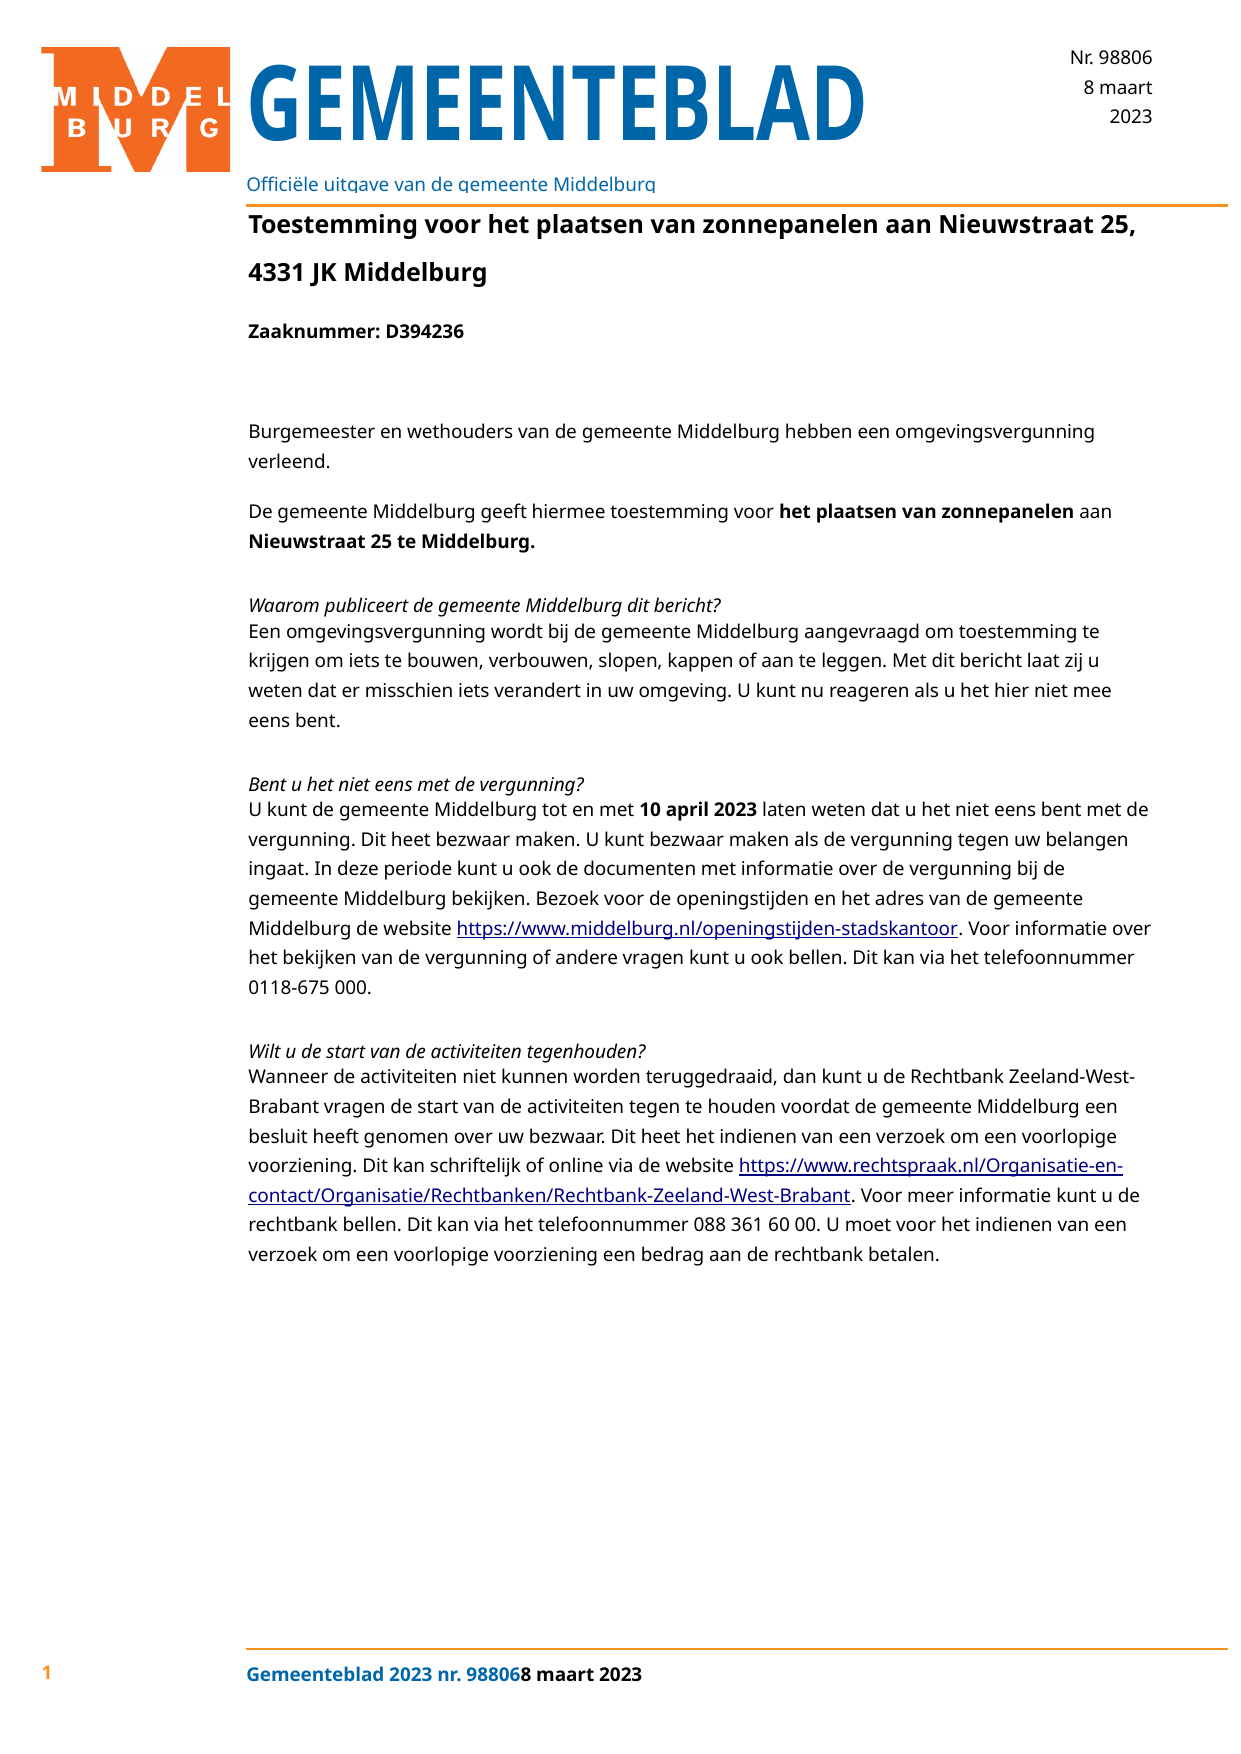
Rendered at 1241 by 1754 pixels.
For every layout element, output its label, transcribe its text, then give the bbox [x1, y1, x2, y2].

text Waarom publiceert de gemeente Middelburg dit bericht? [248, 592, 1152, 618]
text Zaaknummer: D394236 [248, 318, 1152, 344]
text Wanneer de activiteiten niet kunnen worden teruggedraaid, dan kunt u de Rechtbank Zeeland-West-Brabant vragen de start van de activiteiten tegen te houden voordat de gemeente Middelburg een besluit heeft genomen over uw bezwaar. Dit heet het indienen van een verzoek om een voorlopige voorziening. Dit kan schriftelijk of online via de website https://www.rechtspraak.nl/Organisatie-en-contact/Organisatie/Rechtbanken/Rechtbank-Zeeland-West-Brabant. Voor meer informatie kunt u de rechtbank bellen. Dit kan via het telefoonnummer 088 361 60 00. U moet voor het indienen van een verzoek om een voorlopige voorziening een bedrag aan de rechtbank betalen. [248, 1064, 1152, 1267]
text Een omgevingsvergunning wordt bij de gemeente Middelburg aangevraagd om toestemming te krijgen om iets te bouwen, verbouwen, slopen, kappen of aan te leggen. Met dit bericht laat zij u weten dat er misschien iets verandert in uw omgeving. U kunt nu reageren als u het hier niet mee eens bent. [248, 618, 1152, 732]
text Toestemming voor het plaatsen van zonnepanelen aan Nieuwstraat 25, 4331 JK Middelburg [248, 207, 1152, 288]
text Burgemeester en wethouders van de gemeente Middelburg hebben een omgevingsvergunning verleend. [248, 419, 1152, 474]
picture [41, 47, 231, 172]
text Bent u het niet eens met de vergunning? [248, 771, 1152, 796]
text Wilt u de start van de activiteiten tegenhouden? [248, 1038, 1152, 1064]
text U kunt de gemeente Middelburg tot en met 10 april 2023 laten weten dat u het niet eens bent met de vergunning. Dit heet bezwaar maken. U kunt bezwaar maken als de vergunning tegen uw belangen ingaat. In deze periode kunt u ook de documenten met informatie over de vergunning bij de gemeente Middelburg bekijken. Bezoek voor de openingstijden en het adres van de gemeente Middelburg de website https://www.middelburg.nl/openingstijden-stadskantoor. Voor informatie over het bekijken van de vergunning of andere vragen kunt u ook bellen. Dit kan via het telefoonnummer 0118-675 000. [248, 796, 1152, 1000]
text De gemeente Middelburg geeft hiermee toestemming voor het plaatsen van zonnepanelen aan Nieuwstraat 25 te Middelburg. [248, 499, 1152, 554]
